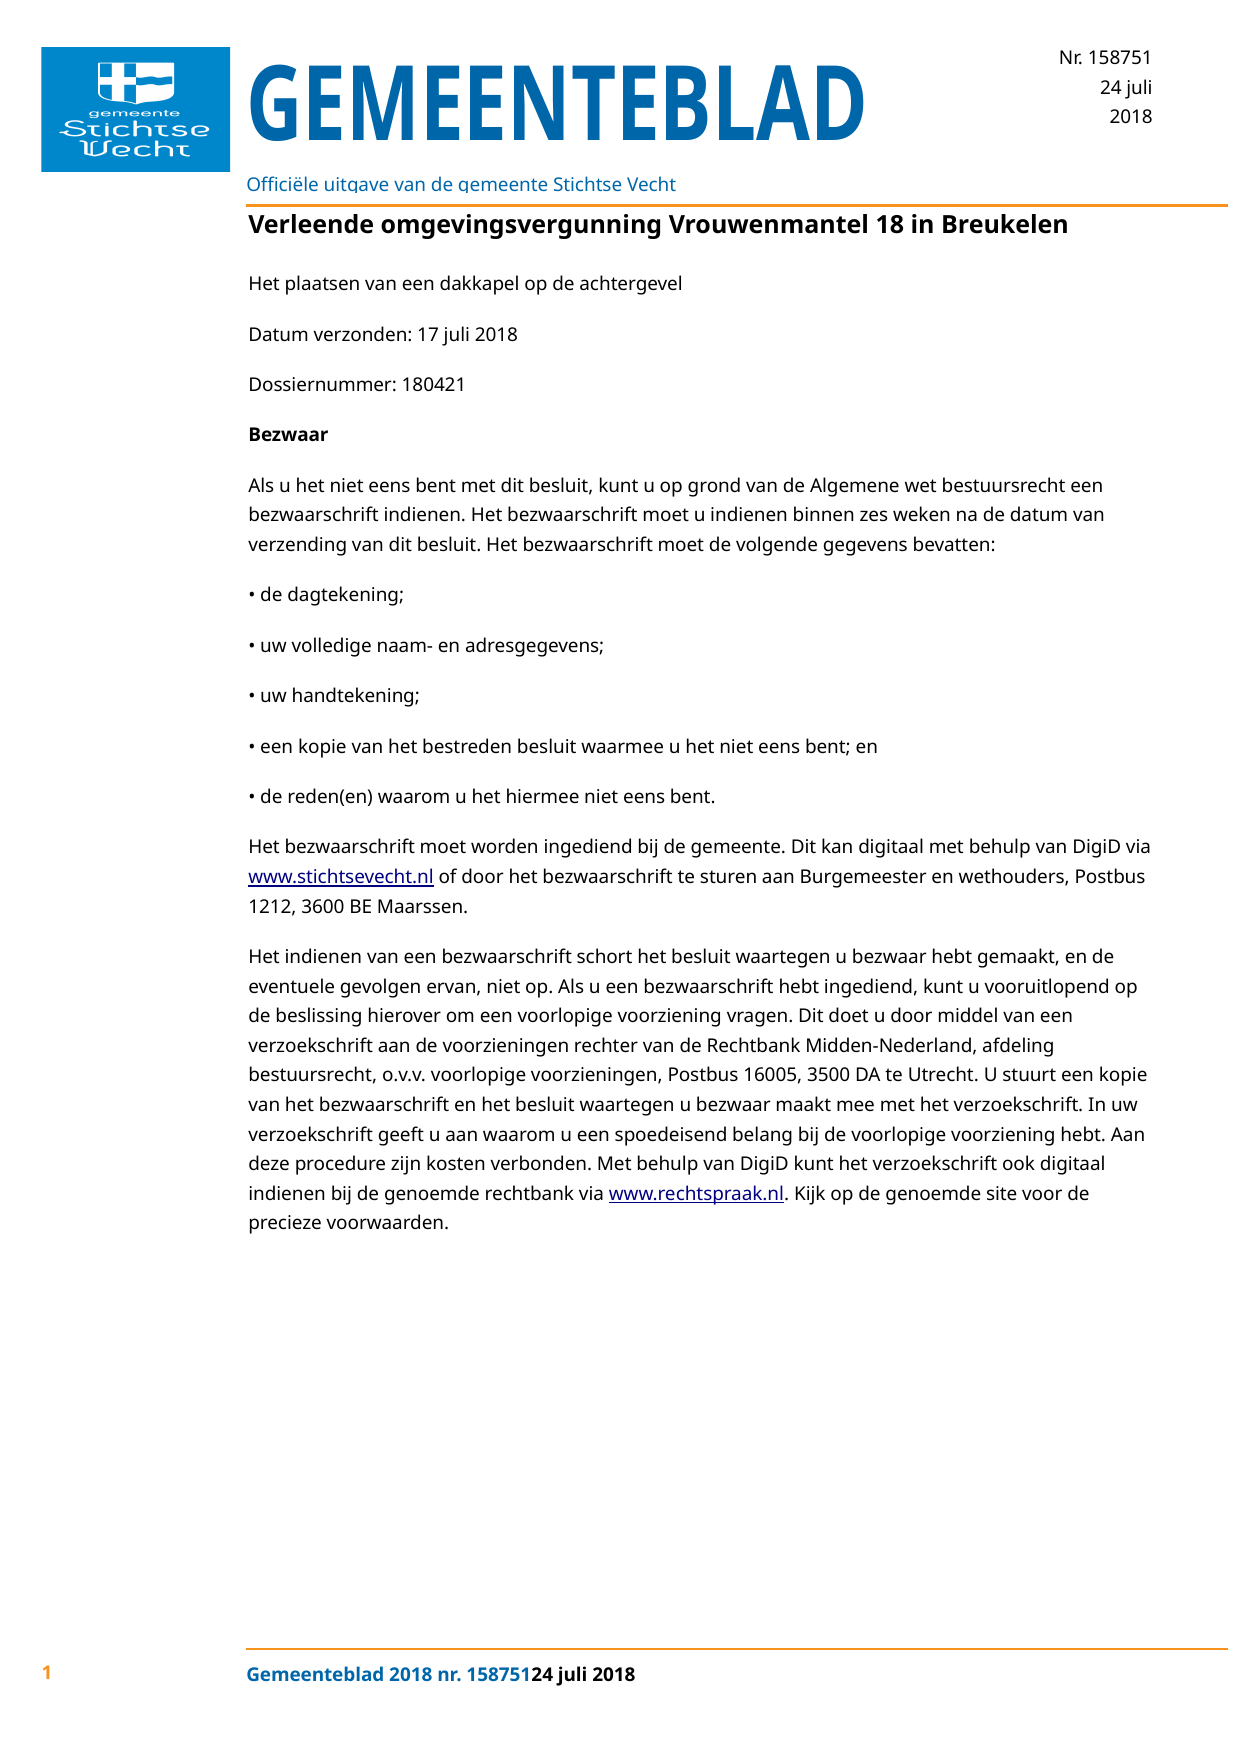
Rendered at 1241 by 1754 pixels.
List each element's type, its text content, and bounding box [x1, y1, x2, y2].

text Het plaatsen van een dakkapel op de achtergevel [248, 270, 1152, 296]
text Dossiernummer: 180421 [248, 371, 1152, 397]
text • uw handtekening; [248, 682, 1152, 708]
text • de dagtekening; [248, 582, 1152, 607]
text • de reden(en) waarom u het hiermee niet eens bent. [248, 783, 1152, 809]
text Verleende omgevingsvergunning Vrouwenmantel 18 in Breukelen [248, 207, 1152, 241]
text Het indienen van een bezwaarschrift schort het besluit waartegen u bezwaar hebt gemaakt, en de eventuele gevolgen ervan, niet op. Als u een bezwaarschrift hebt ingediend, kunt u vooruitlopend op de beslissing hierover om een voorlopige voorziening vragen. Dit doet u door middel van een verzoekschrift aan de voorzieningen rechter van de Rechtbank Midden-Nederland, afdeling bestuursrecht, o.v.v. voorlopige voorzieningen, Postbus 16005, 3500 DA te Utrecht. U stuurt een kopie van het bezwaarschrift en het besluit waartegen u bezwaar maakt mee met het verzoekschrift. In uw verzoekschrift geeft u aan waarom u een spoedeisend belang bij de voorlopige voorziening hebt. Aan deze procedure zijn kosten verbonden. Met behulp van DigiD kunt het verzoekschrift ook digitaal indienen bij de genoemde rechtbank via www.rechtspraak.nl. Kijk op de genoemde site voor de precieze voorwaarden. [248, 943, 1152, 1235]
text Datum verzonden: 17 juli 2018 [248, 321, 1152, 346]
text • een kopie van het bestreden besluit waarmee u het niet eens bent; en [248, 733, 1152, 758]
picture [137, 63, 174, 103]
text Bezwaar [248, 422, 1152, 447]
text Als u het niet eens bent met dit besluit, kunt u op grond van de Algemene wet bestuursrecht een bezwaarschrift indienen. Het bezwaarschrift moet u indienen binnen zes weken na de datum van verzending van dit besluit. Het bezwaarschrift moet de volgende gegevens bevatten: [248, 472, 1152, 557]
text • uw volledige naam- en adresgegevens; [248, 632, 1152, 658]
text Het bezwaarschrift moet worden ingediend bij de gemeente. Dit kan digitaal met behulp van DigiD via www.stichtsevecht.nl of door het bezwaarschrift te sturen aan Burgemeester en wethouders, Postbus 1212, 3600 BE Maarssen. [248, 834, 1152, 918]
picture [99, 63, 135, 101]
